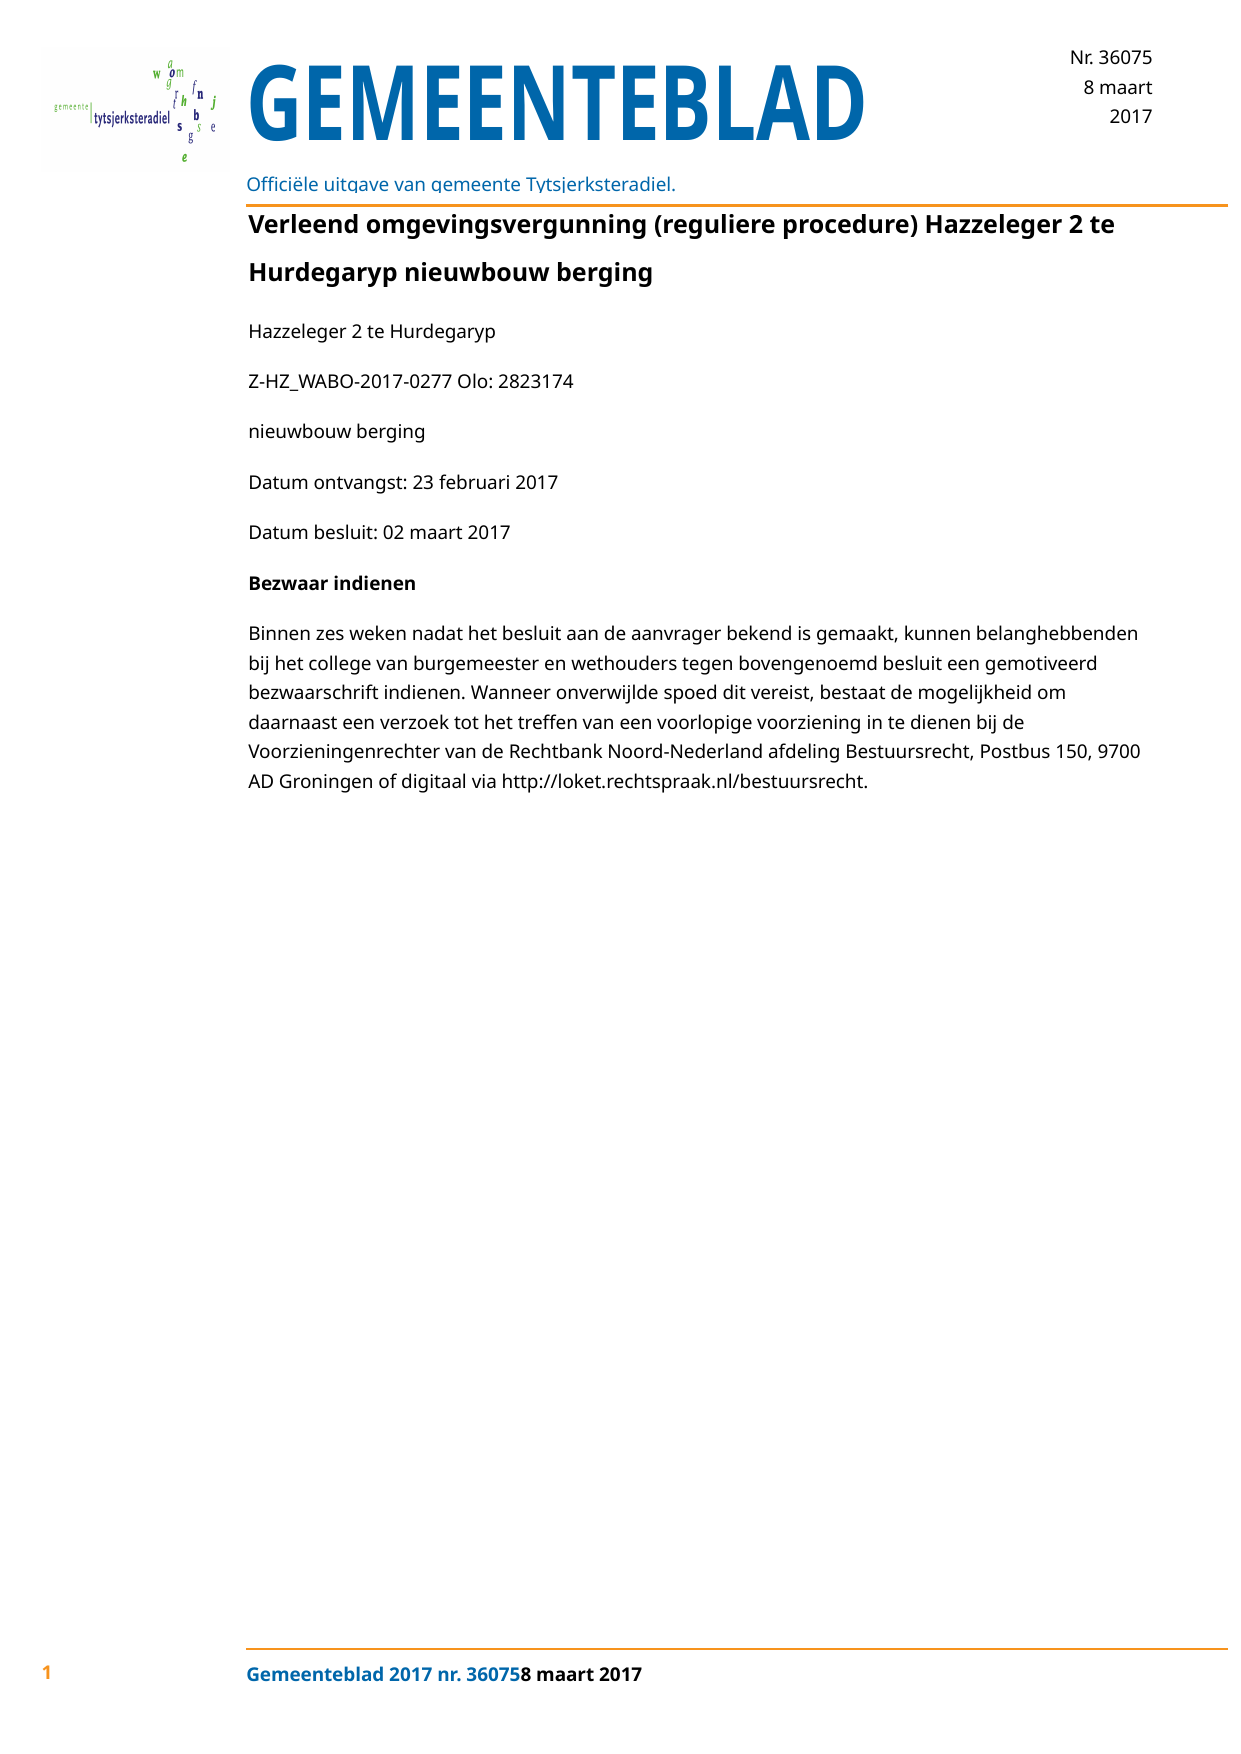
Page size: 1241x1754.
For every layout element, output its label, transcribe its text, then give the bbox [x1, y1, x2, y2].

text nieuwbouw berging [248, 419, 1152, 444]
text Binnen zes weken nadat het besluit aan de aanvrager bekend is gemaakt, kunnen belanghebbenden bij het college van burgemeester en wethouders tegen bovengenoemd besluit een gemotiveerd bezwaarschrift indienen. Wanneer onverwijlde spoed dit vereist, bestaat de mogelijkheid om daarnaast een verzoek tot het treffen van een voorlopige voorziening in te dienen bij de Voorzieningenrechter van de Rechtbank Noord-Nederland afdeling Bestuursrecht, Postbus 150, 9700 AD Groningen of digitaal via http://loket.rechtspraak.nl/bestuursrecht. [248, 620, 1152, 794]
text Hazzeleger 2 te Hurdegaryp [248, 318, 1152, 344]
text Z-HZ_WABO-2017-0277 Olo: 2823174 [248, 368, 1152, 394]
text Verleend omgevingsvergunning (reguliere procedure) Hazzeleger 2 te Hurdegaryp nieuwbouw berging [248, 207, 1152, 288]
text Datum besluit: 02 maart 2017 [248, 519, 1152, 545]
text Datum ontvangst: 23 februari 2017 [248, 469, 1152, 495]
picture [41, 47, 231, 172]
text Bezwaar indienen [248, 570, 1152, 596]
